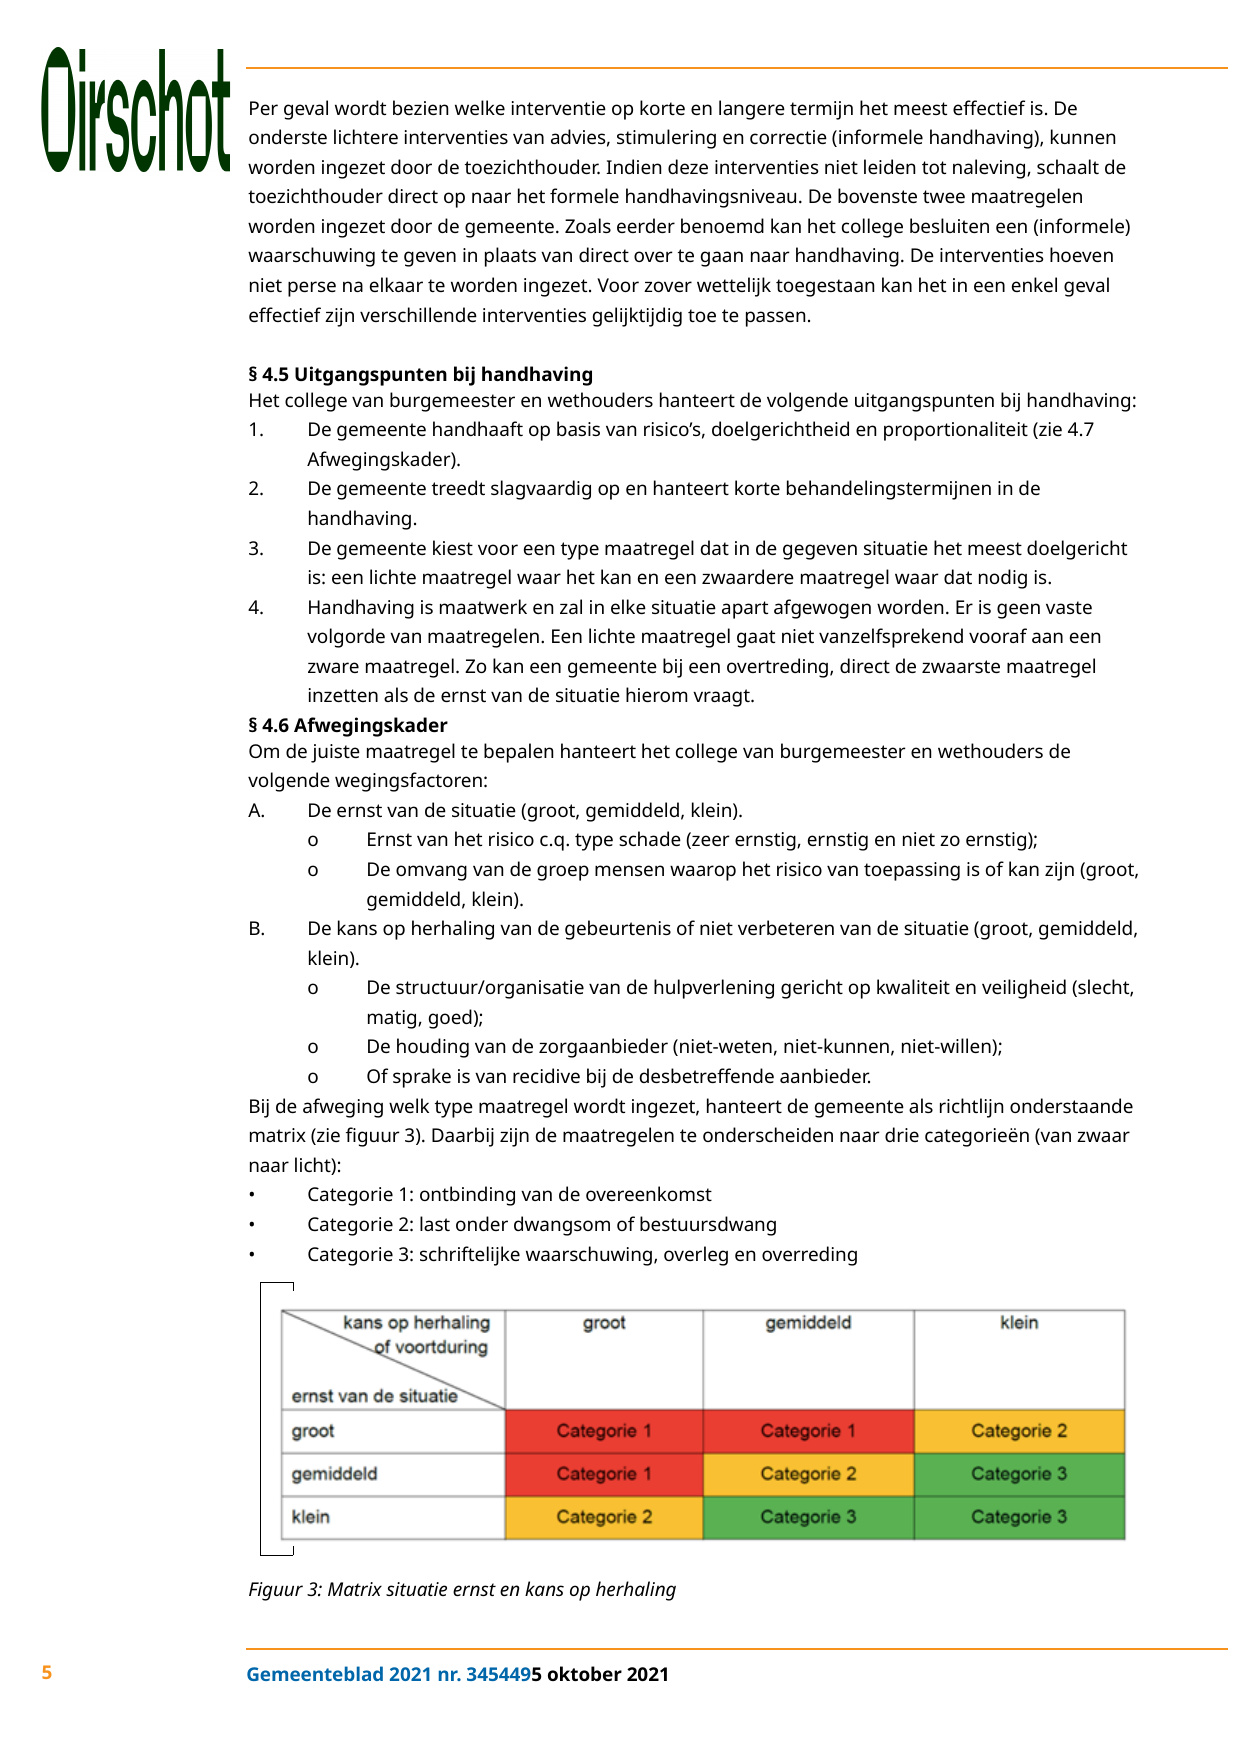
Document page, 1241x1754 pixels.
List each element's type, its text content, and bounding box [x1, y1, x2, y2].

text Het college van burgemeester en wethouders hanteert de volgende uitgangspunten bij handhaving: [248, 387, 1152, 412]
text Om de juiste maatregel te bepalen hanteert het college van burgemeester en wethouders de volgende wegingsfactoren: [248, 738, 1152, 793]
list De gemeente handhaaft op basis van risico’s, doelgerichtheid en proportionaliteit (zie 4.7 Afwegingskader). [248, 416, 1152, 472]
text Per geval wordt bezien welke interventie op korte en langere termijn het meest effectief is. De onderste lichtere interventies van advies, stimulering en correctie (informele handhaving), kunnen worden ingezet door de toezichthouder. Indien deze interventies niet leiden tot naleving, schaalt de toezichthouder direct op naar het formele handhavingsniveau. De bovenste twee maatregelen worden ingezet door de gemeente. Zoals eerder benoemd kan het college besluiten een (informele) waarschuwing te geven in plaats van direct over te gaan naar handhaving. De interventies hoeven niet perse na elkaar te worden ingezet. Voor zover wettelijk toegestaan kan het in een enkel geval effectief zijn verschillende interventies gelijktijdig toe te passen. [248, 95, 1152, 328]
list Categorie 1: ontbinding van de overeenkomst [248, 1182, 1152, 1207]
list De houding van de zorgaanbieder (niet-weten, niet-kunnen, niet-willen); [307, 1034, 1152, 1059]
list Ernst van het risico c.q. type schade (zeer ernstig, ernstig en niet zo ernstig); [307, 827, 1152, 852]
picture [41, 47, 231, 172]
list De ernst van de situatie (groot, gemiddeld, klein). [248, 797, 1152, 823]
text Bij de afweging welk type maatregel wordt ingezet, hanteert de gemeente als richtlijn onderstaande matrix (zie figuur 3). Daarbij zijn de maatregelen te onderscheiden naar drie categorieën (van zwaar naar licht): [248, 1093, 1152, 1178]
list De omvang van de groep mensen waarop het risico van toepassing is of kan zijn (groot, gemiddeld, klein). [307, 856, 1152, 912]
list Categorie 3: schriftelijke waarschuwing, overleg en overreding [248, 1241, 1152, 1267]
list Of sprake is van recidive bij de desbetreffende aanbieder. [307, 1063, 1152, 1089]
list Categorie 2: last onder dwangsom of bestuursdwang [248, 1211, 1152, 1237]
picture [268, 1291, 1143, 1546]
list De gemeente treedt slagvaardig op en hanteert korte behandelingstermijnen in de handhaving. [248, 476, 1152, 531]
list De kans op herhaling van de gebeurtenis of niet verbeteren van de situatie (groot, gemiddeld, klein). [248, 915, 1152, 971]
list Handhaving is maatwerk en zal in elke situatie apart afgewogen worden. Er is geen vaste volgorde van maatregelen. Een lichte maatregel gaat niet vanzelfsprekend vooraf aan een zware maatregel. Zo kan een gemeente bij een overtreding, direct de zwaarste maatregel inzetten als de ernst van de situatie hierom vraagt. [248, 594, 1152, 708]
text § 4.6 Afwegingskader [248, 712, 1152, 738]
text Figuur 3: Matrix situatie ernst en kans op herhaling [248, 1576, 1152, 1602]
list De structuur/organisatie van de hulpverlening gericht op kwaliteit en veiligheid (slecht, matig, goed); [307, 974, 1152, 1030]
list De gemeente kiest voor een type maatregel dat in de gegeven situatie het meest doelgericht is: een lichte maatregel waar het kan en een zwaardere maatregel waar dat nodig is. [248, 535, 1152, 590]
text § 4.5 Uitgangspunten bij handhaving [248, 361, 1152, 387]
